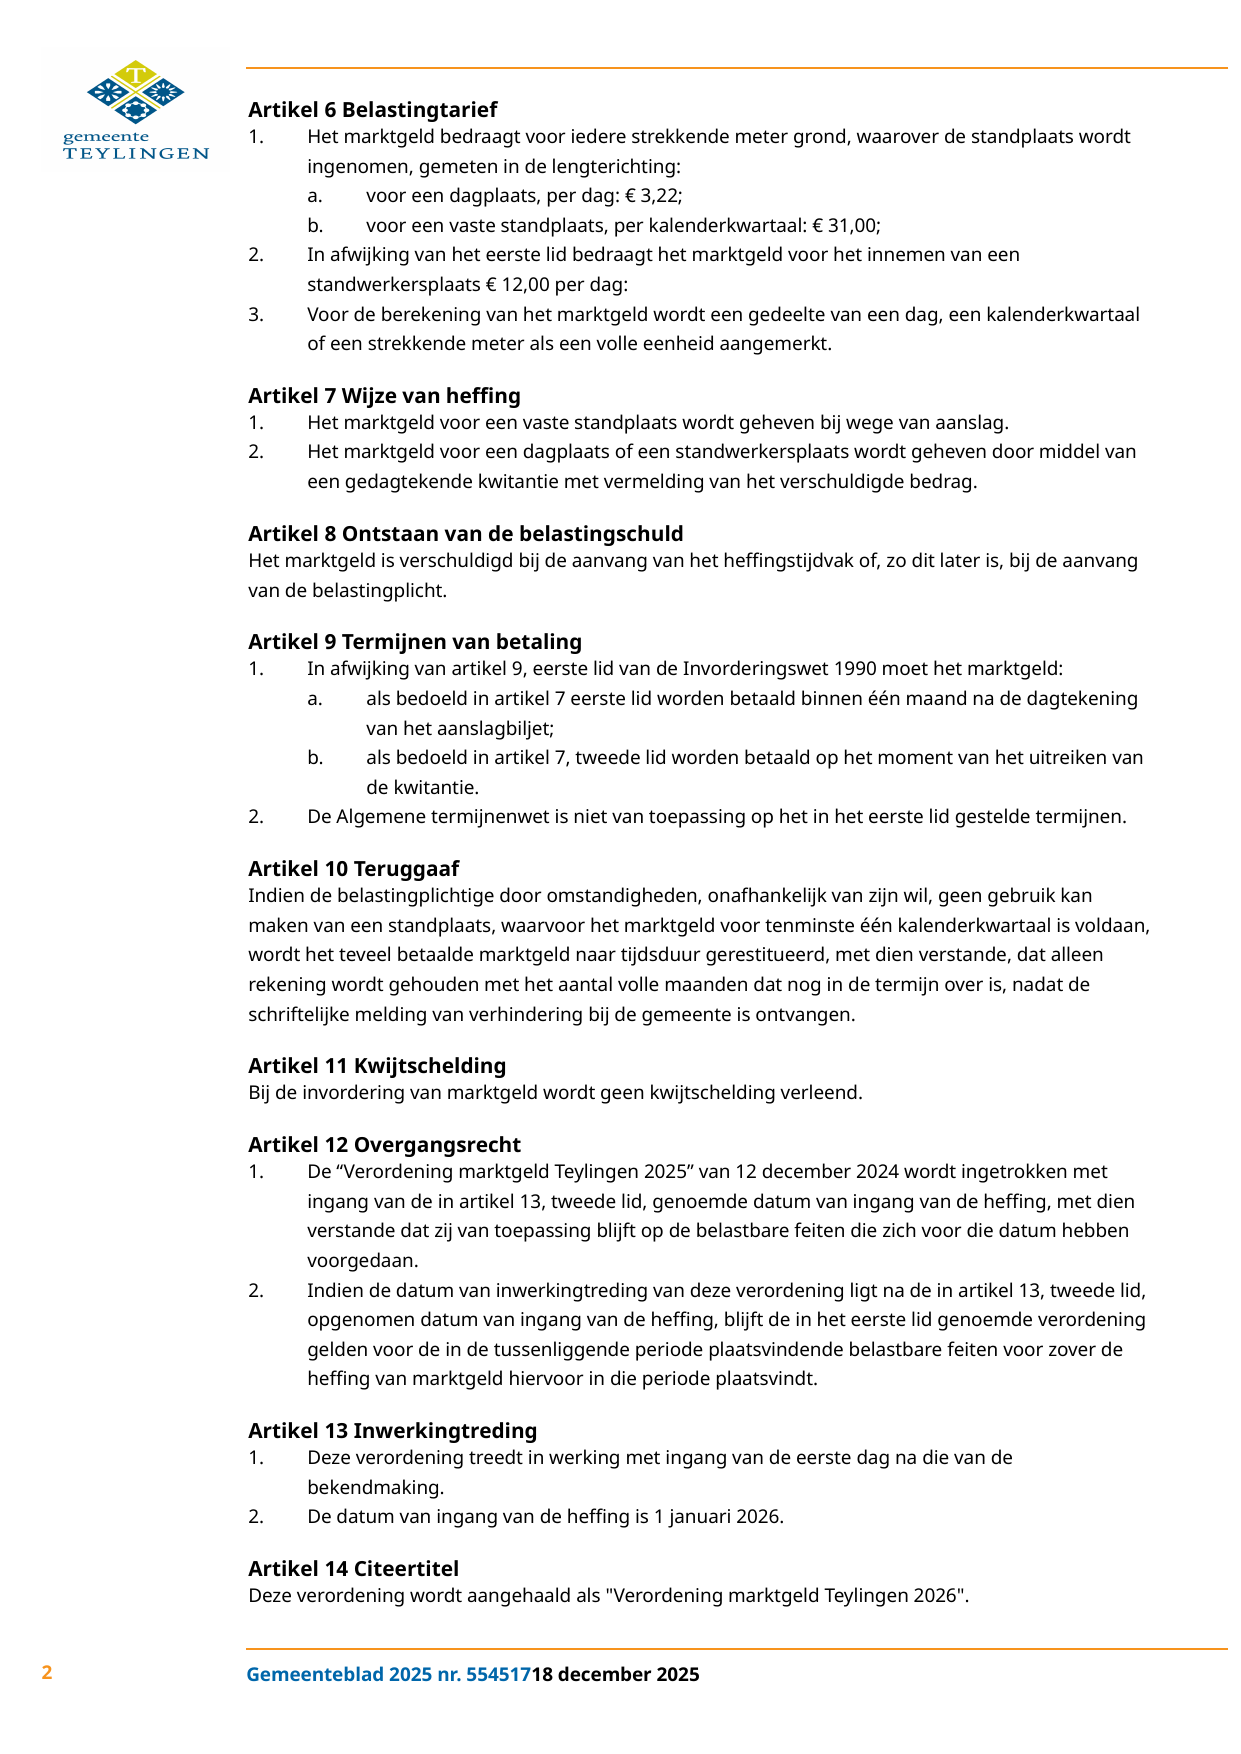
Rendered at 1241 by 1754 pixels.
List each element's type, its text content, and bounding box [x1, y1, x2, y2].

text Artikel 14 Citeertitel [248, 1554, 1152, 1582]
list De Algemene termijnenwet is niet van toepassing op het in het eerste lid gestelde termijnen. [248, 803, 1152, 829]
picture [41, 47, 231, 172]
list voor een dagplaats, per dag: € 3,22; [307, 182, 1152, 208]
list Het marktgeld voor een vaste standplaats wordt geheven bij wege van aanslag. [248, 409, 1152, 435]
text Artikel 10 Teruggaaf [248, 854, 1152, 882]
text Artikel 9 Termijnen van betaling [248, 627, 1152, 656]
text Bij de invordering van marktgeld wordt geen kwijtschelding verleend. [248, 1079, 1152, 1105]
text Artikel 11 Kwijtschelding [248, 1051, 1152, 1079]
list De “Verordening marktgeld Teylingen 2025” van 12 december 2024 wordt ingetrokken met ingang van de in artikel 13, tweede lid, genoemde datum van ingang van de heffing, met dien verstande dat zij van toepassing blijft op de belastbare feiten die zich voor die datum hebben voorgedaan. [248, 1158, 1152, 1273]
list Voor de berekening van het marktgeld wordt een gedeelte van een dag, een kalenderkwartaal of een strekkende meter als een volle eenheid aangemerkt. [248, 301, 1152, 356]
list als bedoeld in artikel 7 eerste lid worden betaald binnen één maand na de dagtekening van het aanslagbiljet; [307, 685, 1152, 741]
list In afwijking van artikel 9, eerste lid van de Invorderingswet 1990 moet het marktgeld: [248, 656, 1152, 681]
text Artikel 7 Wijze van heffing [248, 381, 1152, 409]
text Artikel 6 Belastingtarief [248, 95, 1152, 123]
list Het marktgeld voor een dagplaats of een standwerkersplaats wordt geheven door middel van een gedagtekende kwitantie met vermelding van het verschuldigde bedrag. [248, 439, 1152, 494]
text Artikel 12 Overgangsrecht [248, 1130, 1152, 1158]
text Deze verordening wordt aangehaald als "Verordening marktgeld Teylingen 2026". [248, 1582, 1152, 1608]
list De datum van ingang van de heffing is 1 januari 2026. [248, 1503, 1152, 1529]
list als bedoeld in artikel 7, tweede lid worden betaald op het moment van het uitreiken van de kwitantie. [307, 744, 1152, 800]
text Het marktgeld is verschuldigd bij de aanvang van het heffingstijdvak of, zo dit later is, bij de aanvang van de belastingplicht. [248, 547, 1152, 602]
list voor een vaste standplaats, per kalenderkwartaal: € 31,00; [307, 212, 1152, 238]
text Artikel 8 Ontstaan van de belastingschuld [248, 519, 1152, 547]
list In afwijking van het eerste lid bedraagt het marktgeld voor het innemen van een standwerkersplaats € 12,00 per dag: [248, 242, 1152, 297]
list Het marktgeld bedraagt voor iedere strekkende meter grond, waarover de standplaats wordt ingenomen, gemeten in de lengterichting: [248, 123, 1152, 178]
list Indien de datum van inwerkingtreding van deze verordening ligt na de in artikel 13, tweede lid, opgenomen datum van ingang van de heffing, blijft de in het eerste lid genoemde verordening gelden voor de in de tussenliggende periode plaatsvindende belastbare feiten voor zover de heffing van marktgeld hiervoor in die periode plaatsvindt. [248, 1277, 1152, 1391]
text Artikel 13 Inwerkingtreding [248, 1416, 1152, 1444]
text Indien de belastingplichtige door omstandigheden, onafhankelijk van zijn wil, geen gebruik kan maken van een standplaats, waarvoor het marktgeld voor tenminste één kalenderkwartaal is voldaan, wordt het teveel betaalde marktgeld naar tijdsduur gerestitueerd, met dien verstande, dat alleen rekening wordt gehouden met het aantal volle maanden dat nog in de termijn over is, nadat de schriftelijke melding van verhindering bij de gemeente is ontvangen. [248, 882, 1152, 1026]
list Deze verordening treedt in werking met ingang van de eerste dag na die van de bekendmaking. [248, 1444, 1152, 1500]
